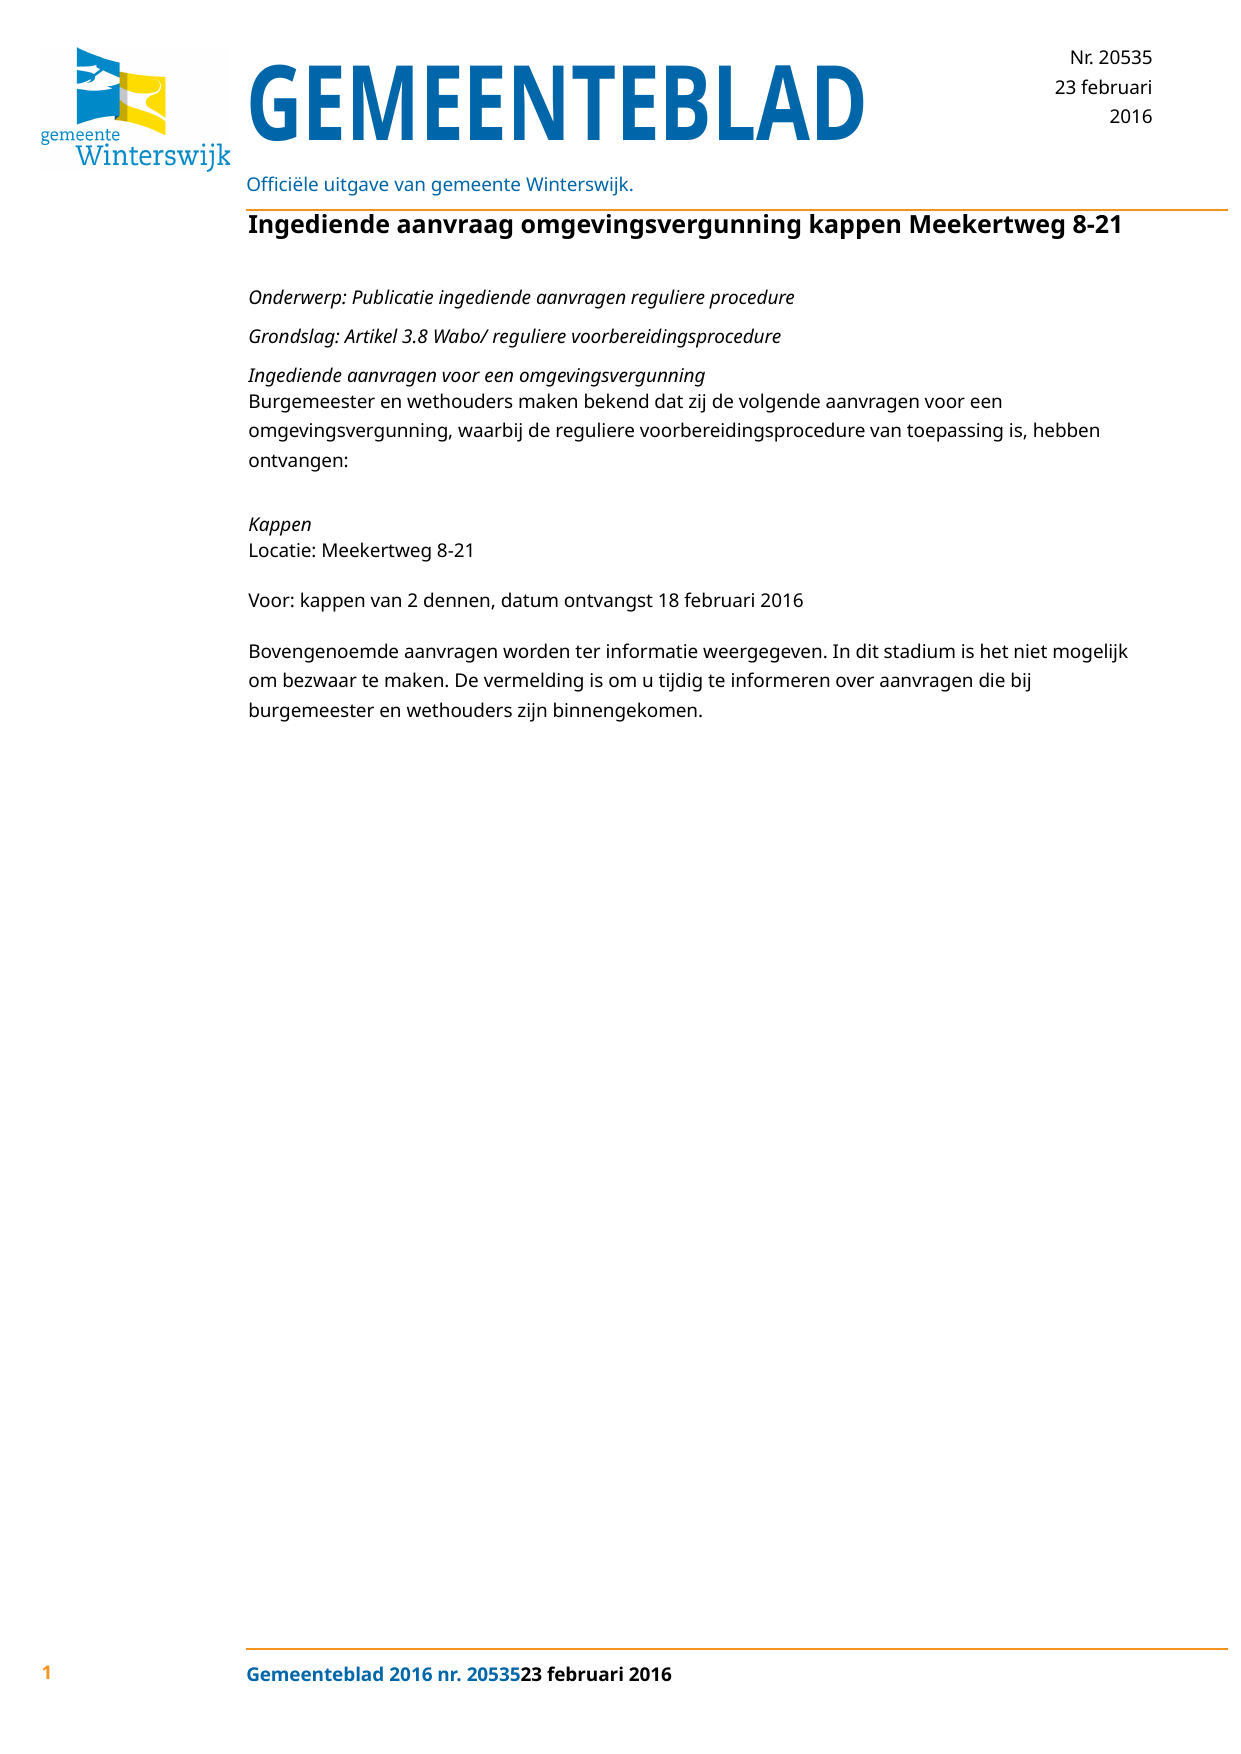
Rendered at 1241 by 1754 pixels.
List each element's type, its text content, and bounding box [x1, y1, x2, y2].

text Onderwerp: Publicatie ingediende aanvragen reguliere procedure [248, 284, 1152, 309]
text Burgemeester en wethouders maken bekend dat zij de volgende aanvragen voor een omgevingsvergunning, waarbij de reguliere voorbereidingsprocedure van toepassing is, hebben ontvangen: [248, 388, 1152, 473]
text Ingediende aanvragen voor een omgevingsvergunning [248, 362, 1152, 388]
text Ingediende aanvraag omgevingsvergunning kappen Meekertweg 8-21 [248, 211, 1152, 241]
text Locatie: Meekertweg 8-21 [248, 537, 1152, 563]
picture [225, 153, 231, 162]
text Bovengenoemde aanvragen worden ter informatie weergegeven. In dit stadium is het niet mogelijk om bezwaar te maken. De vermelding is om u tijdig te informeren over aanvragen die bij burgemeester en wethouders zijn binnengekomen. [248, 638, 1152, 723]
text Grondslag: Artikel 3.8 Wabo/ reguliere voorbereidingsprocedure [248, 323, 1152, 349]
text Kappen [248, 511, 1152, 537]
text Voor: kappen van 2 dennen, datum ontvangst 18 februari 2016 [248, 587, 1152, 613]
picture [41, 47, 231, 172]
